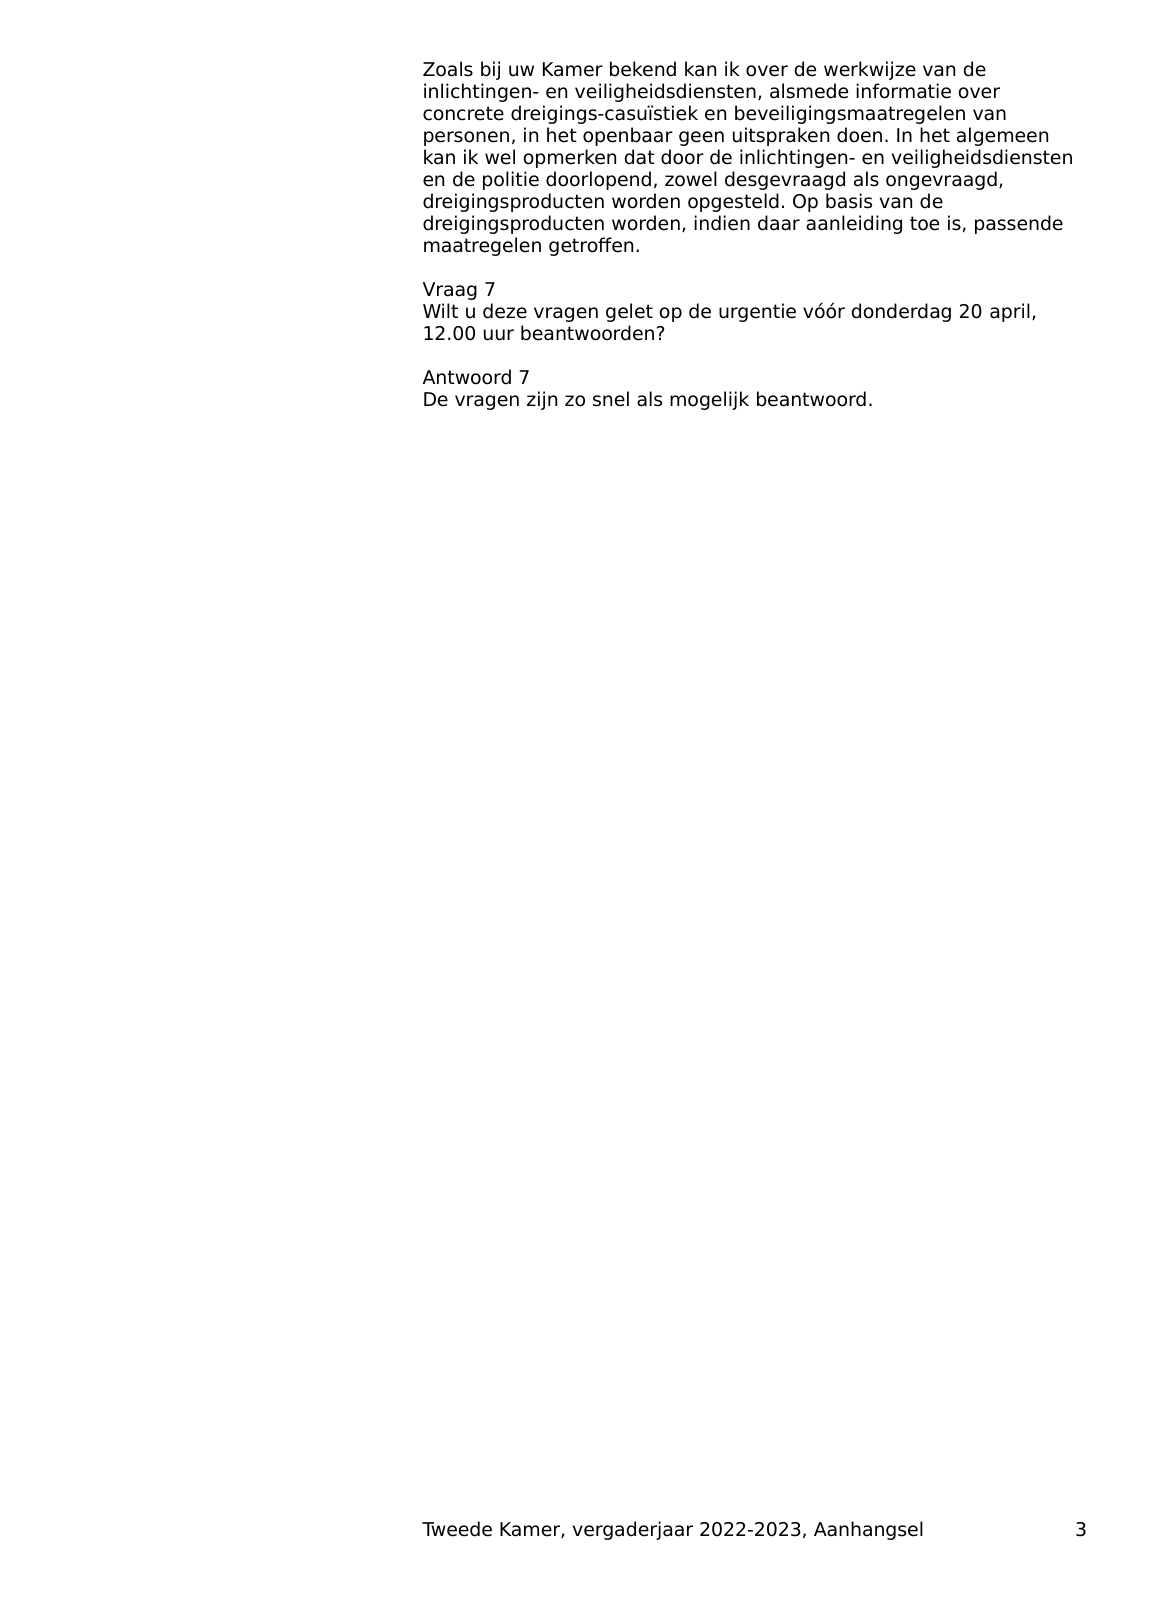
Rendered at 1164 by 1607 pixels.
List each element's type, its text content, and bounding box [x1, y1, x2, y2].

text Vraag 7 [422, 279, 1087, 301]
text De vragen zijn zo snel als mogelijk beantwoord. [422, 389, 1087, 411]
text Antwoord 7 [422, 367, 1087, 389]
text Wilt u deze vragen gelet op de urgentie vóór donderdag 20 april, 12.00 uur beantwoorden? [422, 301, 1087, 345]
text Zoals bij uw Kamer bekend kan ik over de werkwijze van de inlichtingen- en veiligheidsdiensten, alsmede informatie over concrete dreigings-casuïstiek en beveiligingsmaatregelen van personen, in het openbaar geen uitspraken doen. In het algemeen kan ik wel opmerken dat door de inlichtingen- en veiligheidsdiensten en de politie doorlopend, zowel desgevraagd als ongevraagd, dreigingsproducten worden opgesteld. Op basis van de dreigingsproducten worden, indien daar aanleiding toe is, passende maatregelen getroffen. [422, 59, 1087, 257]
